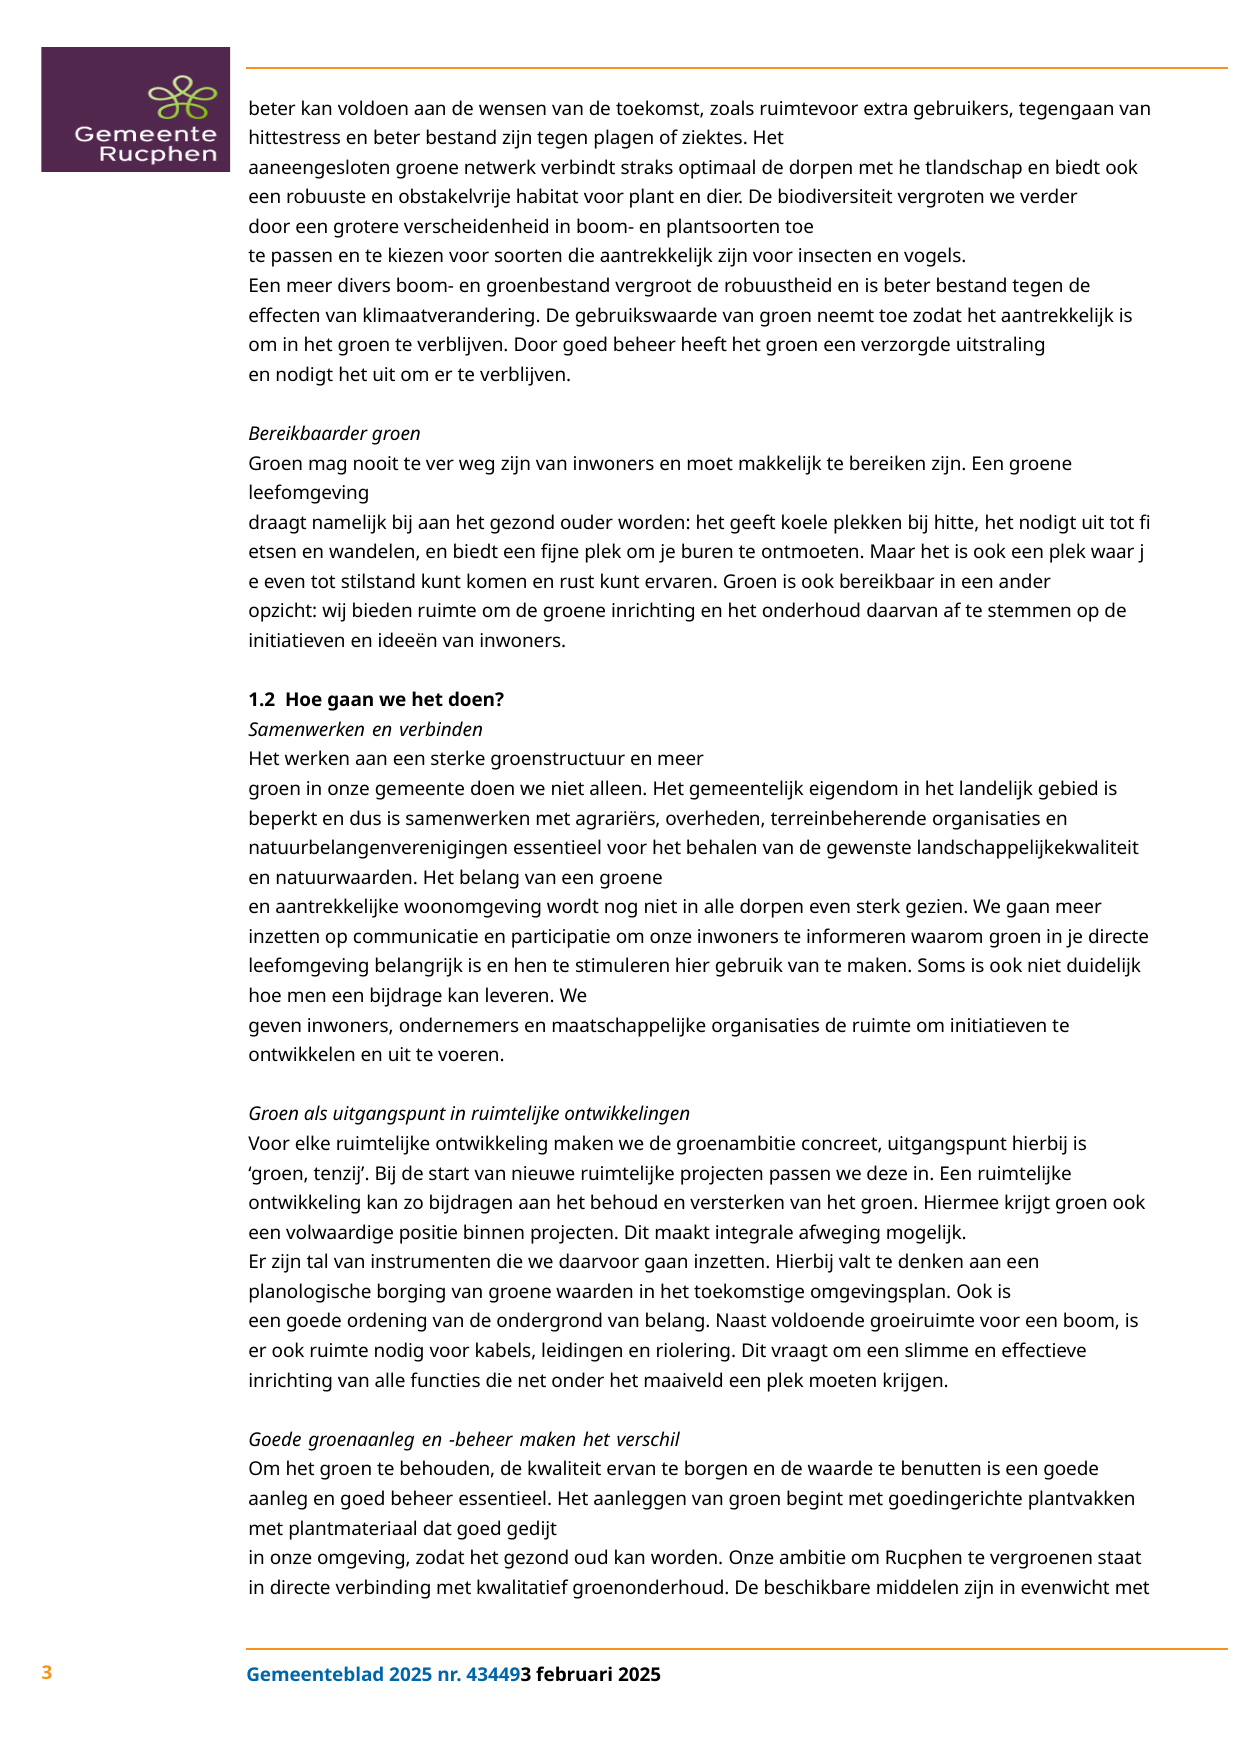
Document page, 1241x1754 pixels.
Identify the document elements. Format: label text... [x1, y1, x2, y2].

text Er zijn tal van instrumenten die we daarvoor gaan inzetten. Hierbij valt te denken aan een planologische borging van groene waarden in het toekomstige omgevingsplan. Ook is een goede ordening van de ondergrond van belang. Naast voldoende groeiruimte voor een boom, is er ook ruimte nodig voor kabels, leidingen en riolering. Dit vraagt om een slimme en effectieve inrichting van alle functies die net onder het maaiveld een plek moeten krijgen. [248, 1248, 1152, 1393]
text 1.2 Hoe gaan we het doen? [248, 686, 1152, 712]
text Een meer divers boom- en groenbestand vergroot de robuustheid en is beter bestand tegen de effecten van klimaatverandering. De gebruikswaarde van groen neemt toe zodat het aantrekkelijk is om in het groen te verblijven. Door goed beheer heeft het groen een verzorgde uitstraling en nodigt het uit om er te verblijven. [248, 272, 1152, 387]
picture [41, 47, 231, 172]
text Goede groenaanleg en -beheer maken het verschil [248, 1426, 1152, 1452]
text Groen als uitgangspunt in ruimtelijke ontwikkelingen [248, 1101, 1152, 1126]
text Groen mag nooit te ver weg zijn van inwoners en moet makkelijk te bereiken zijn. Een groene leefomgeving draagt namelijk bij aan het gezond ouder worden: het geeft koele plekken bij hitte, het nodigt uit tot fietsen en wandelen, en biedt een fijne plek om je buren te ontmoeten. Maar het is ook een plek waar je even tot stilstand kunt komen en rust kunt ervaren. Groen is ook bereikbaar in een ander opzicht: wij bieden ruimte om de groene inrichting en het onderhoud daarvan af te stemmen op de initiatieven en ideeën van inwoners. [248, 450, 1152, 653]
text Bereikbaarder groen [248, 420, 1152, 446]
text Om het groen te behouden, de kwaliteit ervan te borgen en de waarde te benutten is een goede aanleg en goed beheer essentieel. Het aanleggen van groen begint met goedingerichte plantvakken met plantmateriaal dat goed gedijt [248, 1456, 1152, 1541]
text Samenwerken en verbinden [248, 716, 1152, 742]
text Voor elke ruimtelijke ontwikkeling maken we de groenambitie concreet, uitgangspunt hierbij is ‘groen, tenzij’. Bij de start van nieuwe ruimtelijke projecten passen we deze in. Een ruimtelijke ontwikkeling kan zo bijdragen aan het behoud en versterken van het groen. Hiermee krijgt groen ook een volwaardige positie binnen projecten. Dit maakt integrale afweging mogelijk. [248, 1130, 1152, 1245]
text Het werken aan een sterke groenstructuur en meer groen in onze gemeente doen we niet alleen. Het gemeentelijk eigendom in het landelijk gebied is beperkt en dus is samenwerken met agrariërs, overheden, terreinbeherende organisaties en natuurbelangenverenigingen essentieel voor het behalen van de gewenste landschappelijkekwaliteit en natuurwaarden. Het belang van een groene en aantrekkelijke woonomgeving wordt nog niet in alle dorpen even sterk gezien. We gaan meer inzetten op communicatie en participatie om onze inwoners te informeren waarom groen in je directe leefomgeving belangrijk is en hen te stimuleren hier gebruik van te maken. Soms is ook niet duidelijk hoe men een bijdrage kan leveren. We geven inwoners, ondernemers en maatschappelijke organisaties de ruimte om initiatieven te ontwikkelen en uit te voeren. [248, 746, 1152, 1067]
text beter kan voldoen aan de wensen van de toekomst, zoals ruimtevoor extra gebruikers, tegengaan van hittestress en beter bestand zijn tegen plagen of ziektes. Het aaneengesloten groene netwerk verbindt straks optimaal de dorpen met he tlandschap en biedt ook een robuuste en obstakelvrije habitat voor plant en dier. De biodiversiteit vergroten we verder door een grotere verscheidenheid in boom- en plantsoorten toe te passen en te kiezen voor soorten die aantrekkelijk zijn voor insecten en vogels. [248, 95, 1152, 268]
text in onze omgeving, zodat het gezond oud kan worden. Onze ambitie om Rucphen te vergroenen staat in directe verbinding met kwalitatief groenonderhoud. De beschikbare middelen zijn in evenwicht met [248, 1544, 1152, 1600]
